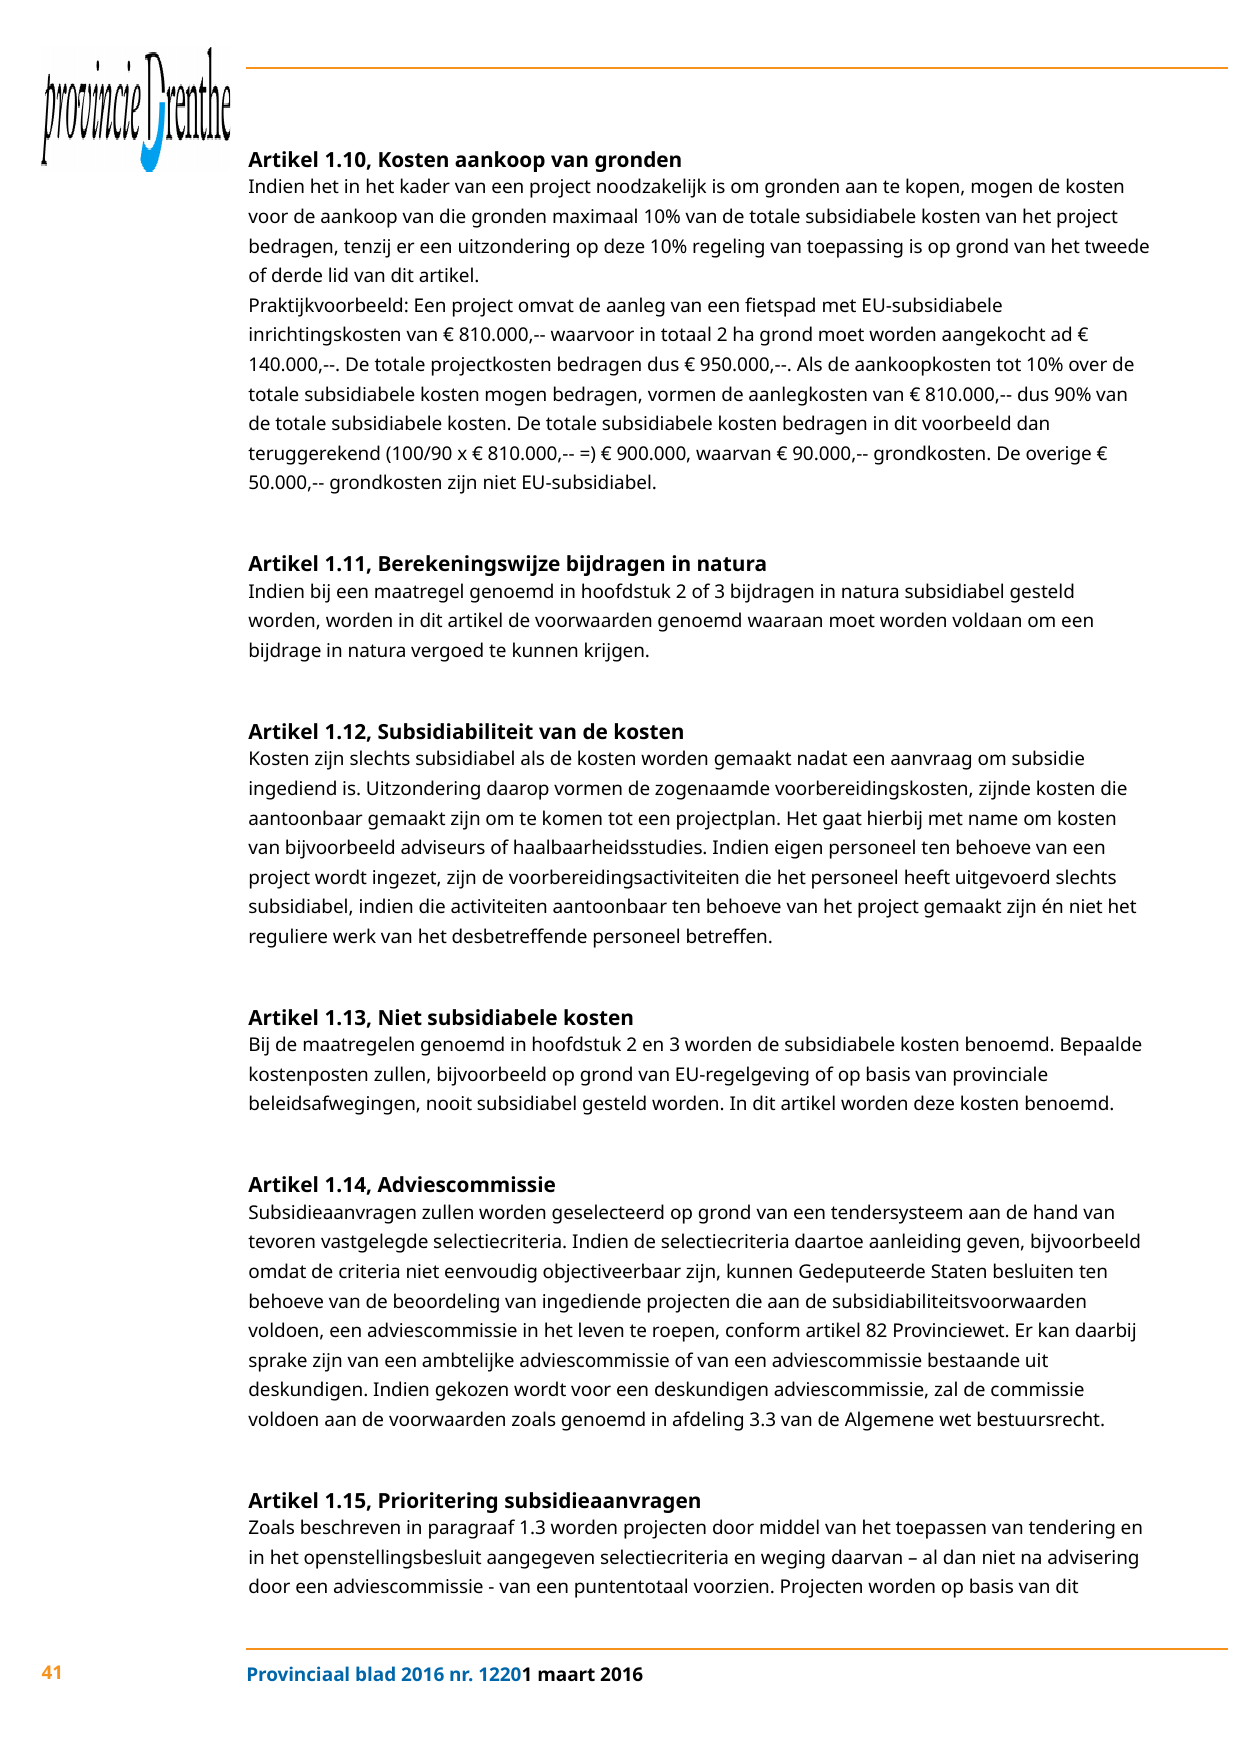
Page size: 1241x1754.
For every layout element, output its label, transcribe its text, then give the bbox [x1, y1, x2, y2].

text Indien het in het kader van een project noodzakelijk is om gronden aan te kopen, mogen de kosten voor de aankoop van die gronden maximaal 10% van de totale subsidiabele kosten van het project bedragen, tenzij er een uitzondering op deze 10% regeling van toepassing is op grond van het tweede of derde lid van dit artikel. [248, 174, 1152, 288]
text Artikel 1.10, Kosten aankoop van gronden [248, 145, 1152, 174]
text Zoals beschreven in paragraaf 1.3 worden projecten door middel van het toepassen van tendering en in het openstellingsbesluit aangegeven selectiecriteria en weging daarvan – al dan niet na advisering door een adviescommissie - van een puntentotaal voorzien. Projecten worden op basis van dit [248, 1514, 1152, 1599]
text Bij de maatregelen genoemd in hoofdstuk 2 en 3 worden de subsidiabele kosten benoemd. Bepaalde kostenposten zullen, bijvoorbeeld op grond van EU-regelgeving of op basis van provinciale beleidsafwegingen, nooit subsidiabel gesteld worden. In dit artikel worden deze kosten benoemd. [248, 1031, 1152, 1116]
text Indien bij een maatregel genoemd in hoofdstuk 2 of 3 bijdragen in natura subsidiabel gesteld worden, worden in dit artikel de voorwaarden genoemd waaraan moet worden voldaan om een bijdrage in natura vergoed te kunnen krijgen. [248, 578, 1152, 663]
text Kosten zijn slechts subsidiabel als de kosten worden gemaakt nadat een aanvraag om subsidie ingediend is. Uitzondering daarop vormen de zogenaamde voorbereidingskosten, zijnde kosten die aantoonbaar gemaakt zijn om te komen tot een projectplan. Het gaat hierbij met name om kosten van bijvoorbeeld adviseurs of haalbaarheidsstudies. Indien eigen personeel ten behoeve van een project wordt ingezet, zijn de voorbereidingsactiviteiten die het personeel heeft uitgevoerd slechts subsidiabel, indien die activiteiten aantoonbaar ten behoeve van het project gemaakt zijn én niet het reguliere werk van het desbetreffende personeel betreffen. [248, 746, 1152, 949]
text Subsidieaanvragen zullen worden geselecteerd op grond van een tendersysteem aan de hand van tevoren vastgelegde selectiecriteria. Indien de selectiecriteria daartoe aanleiding geven, bijvoorbeeld omdat de criteria niet eenvoudig objectiveerbaar zijn, kunnen Gedeputeerde Staten besluiten ten behoeve van de beoordeling van ingediende projecten die aan de subsidiabiliteitsvoorwaarden voldoen, een adviescommissie in het leven te roepen, conform artikel 82 Provinciewet. Er kan daarbij sprake zijn van een ambtelijke adviescommissie of van een adviescommissie bestaande uit deskundigen. Indien gekozen wordt voor een deskundigen adviescommissie, zal de commissie voldoen aan de voorwaarden zoals genoemd in afdeling 3.3 van de Algemene wet bestuursrecht. [248, 1199, 1152, 1432]
text Artikel 1.12, Subsidiabiliteit van de kosten [248, 717, 1152, 746]
text Praktijkvoorbeeld: Een project omvat de aanleg van een fietspad met EU-subsidiabele inrichtingskosten van € 810.000,-- waarvoor in totaal 2 ha grond moet worden aangekocht ad € 140.000,--. De totale projectkosten bedragen dus € 950.000,--. Als de aankoopkosten tot 10% over de totale subsidiabele kosten mogen bedragen, vormen de aanlegkosten van € 810.000,-- dus 90% van de totale subsidiabele kosten. De totale subsidiabele kosten bedragen in dit voorbeeld dan teruggerekend (100/90 x € 810.000,-- =) € 900.000, waarvan € 90.000,-- grondkosten. De overige € 50.000,-- grondkosten zijn niet EU-subsidiabel. [248, 292, 1152, 495]
text Artikel 1.14, Adviescommissie [248, 1171, 1152, 1199]
text Artikel 1.15, Prioritering subsidieaanvragen [248, 1486, 1152, 1514]
text Artikel 1.11, Berekeningswijze bijdragen in natura [248, 549, 1152, 578]
text Artikel 1.13, Niet subsidiabele kosten [248, 1003, 1152, 1031]
picture [41, 47, 231, 172]
